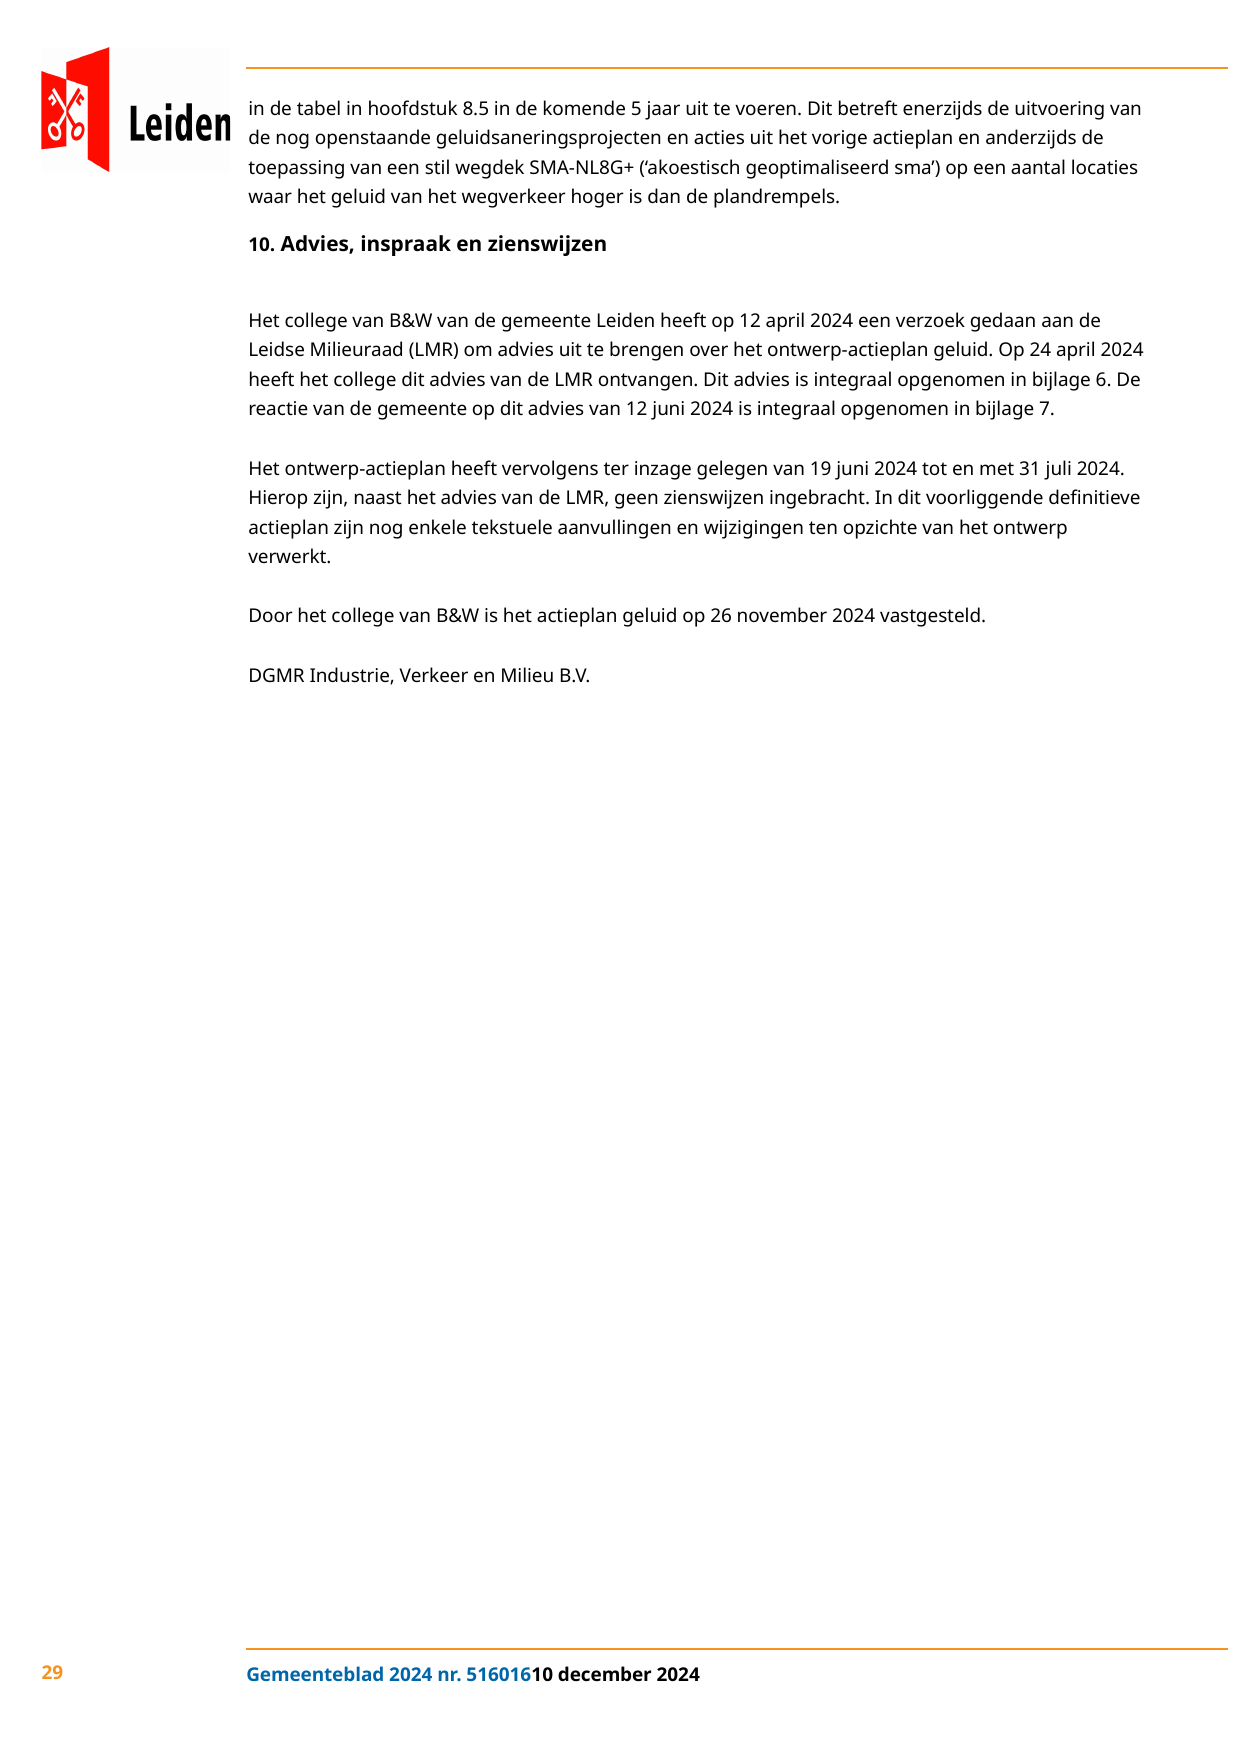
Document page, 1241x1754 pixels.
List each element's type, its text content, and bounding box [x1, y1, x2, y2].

text Het ontwerp-actieplan heeft vervolgens ter inzage gelegen van 19 juni 2024 tot en met 31 juli 2024. Hierop zijn, naast het advies van de LMR, geen zienswijzen ingebracht. In dit voorliggende definitieve actieplan zijn nog enkele tekstuele aanvullingen en wijzigingen ten opzichte van het ontwerp verwerkt. [248, 455, 1152, 569]
picture [41, 47, 231, 172]
text Door het college van B&W is het actieplan geluid op 26 november 2024 vastgesteld. [248, 603, 1152, 628]
text 10. Advies, inspraak en zienswijzen [248, 229, 1152, 258]
text DGMR Industrie, Verkeer en Milieu B.V. [248, 662, 1152, 688]
text Het college van B&W van de gemeente Leiden heeft op 12 april 2024 een verzoek gedaan aan de Leidse Milieuraad (LMR) om advies uit te brengen over het ontwerp-actieplan geluid. Op 24 april 2024 heeft het college dit advies van de LMR ontvangen. Dit advies is integraal opgenomen in bijlage 6. De reactie van de gemeente op dit advies van 12 juni 2024 is integraal opgenomen in bijlage 7. [248, 307, 1152, 421]
text in de tabel in hoofdstuk 8.5 in de komende 5 jaar uit te voeren. Dit betreft enerzijds de uitvoering van de nog openstaande geluidsaneringsprojecten en acties uit het vorige actieplan en anderzijds de toepassing van een stil wegdek SMA-NL8G+ (‘akoestisch geoptimaliseerd sma’) op een aantal locaties waar het geluid van het wegverkeer hoger is dan de plandrempels. [248, 95, 1152, 209]
